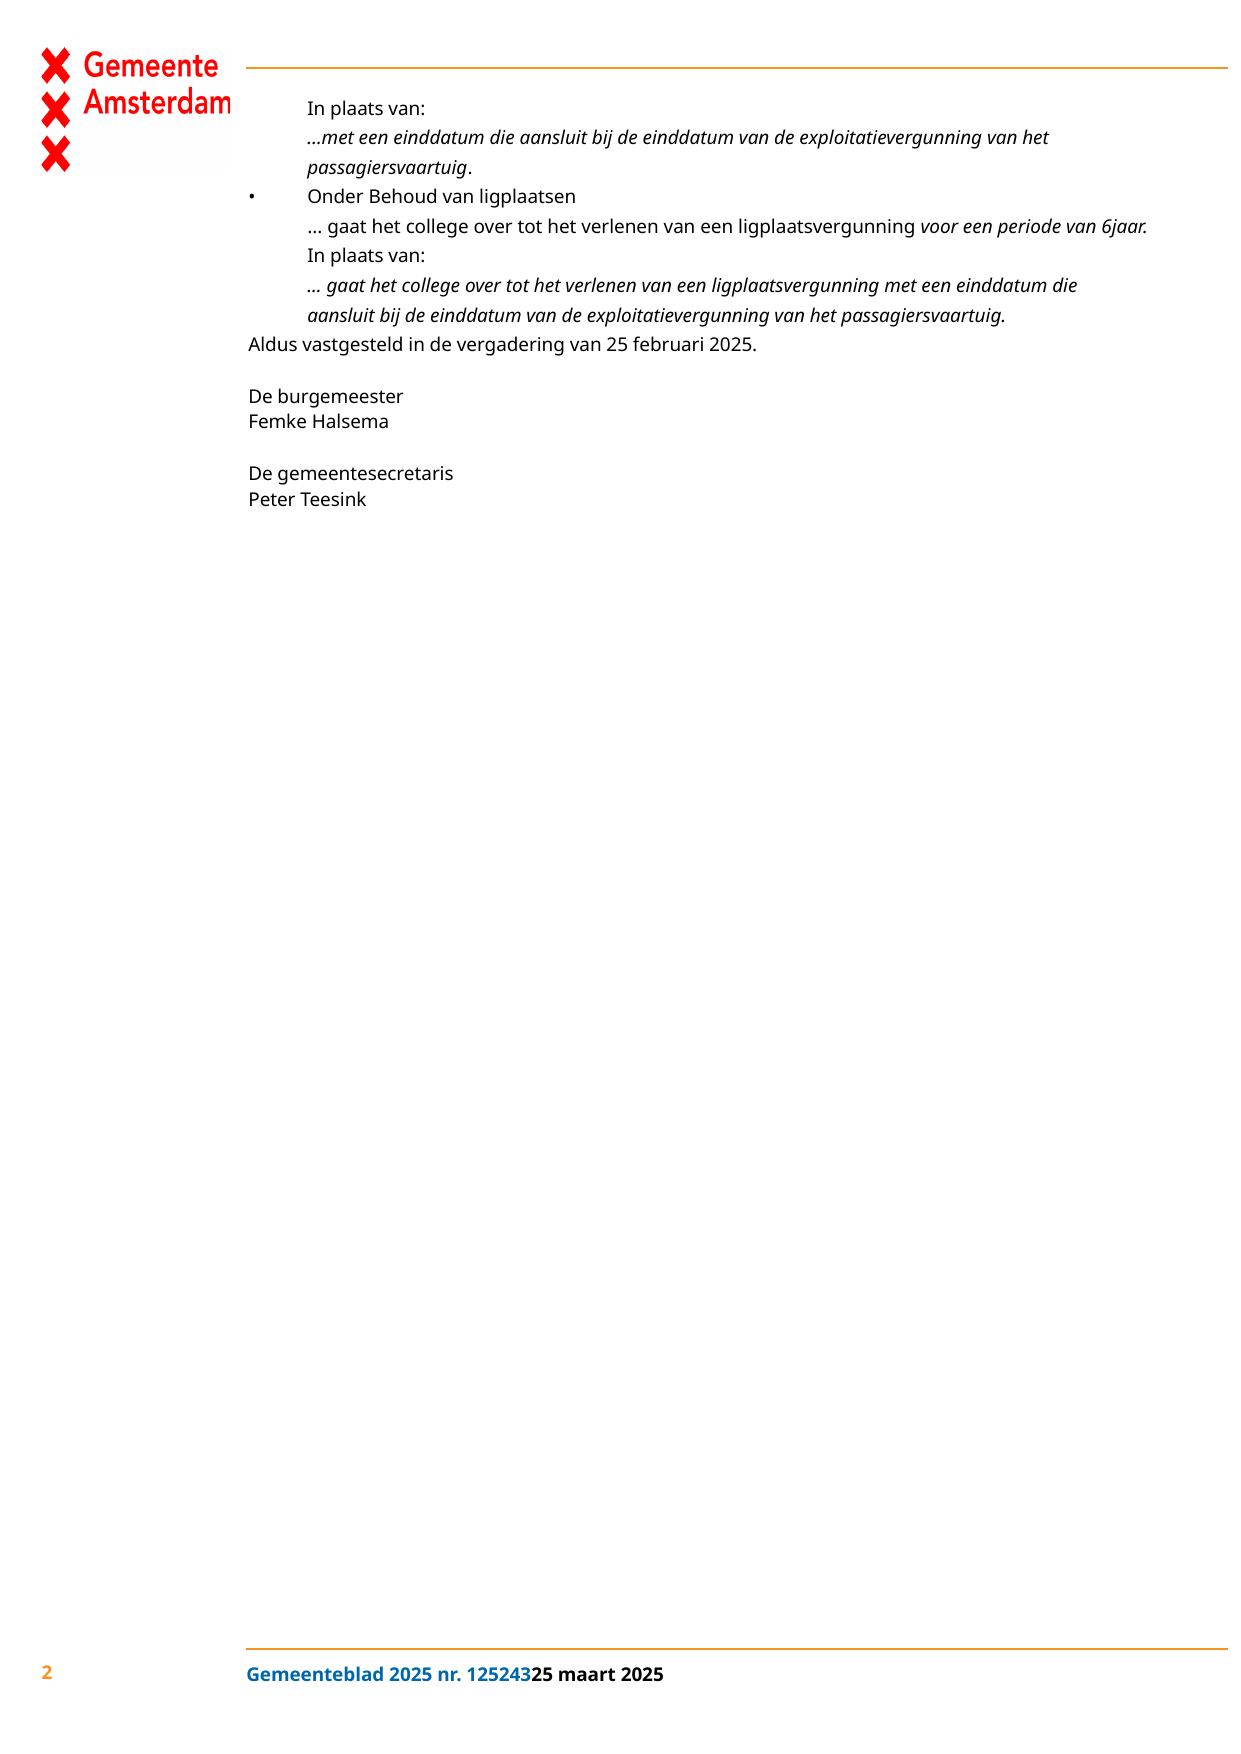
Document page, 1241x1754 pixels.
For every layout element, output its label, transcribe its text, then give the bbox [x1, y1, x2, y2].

text Aldus vastgesteld in de vergadering van 25 februari 2025. [248, 331, 1152, 357]
text Peter Teesink [248, 486, 1152, 512]
list ... gaat het college over tot het verlenen van een ligplaatsvergunning voor een periode van 6jaar. [248, 213, 1152, 239]
picture [41, 47, 231, 172]
text De gemeentesecretaris [248, 460, 1152, 486]
list Onder Behoud van ligplaatsen [248, 183, 1152, 209]
list In plaats van: [248, 95, 1152, 121]
list ... gaat het college over tot het verlenen van een ligplaatsvergunning met een einddatum die aansluit bij de einddatum van de exploitatievergunning van het passagiersvaartuig. [248, 272, 1152, 328]
text Femke Halsema [248, 409, 1152, 434]
text De burgemeester [248, 383, 1152, 409]
list …met een einddatum die aansluit bij de einddatum van de exploitatievergunning van het passagiersvaartuig. [248, 124, 1152, 180]
list In plaats van: [248, 243, 1152, 268]
